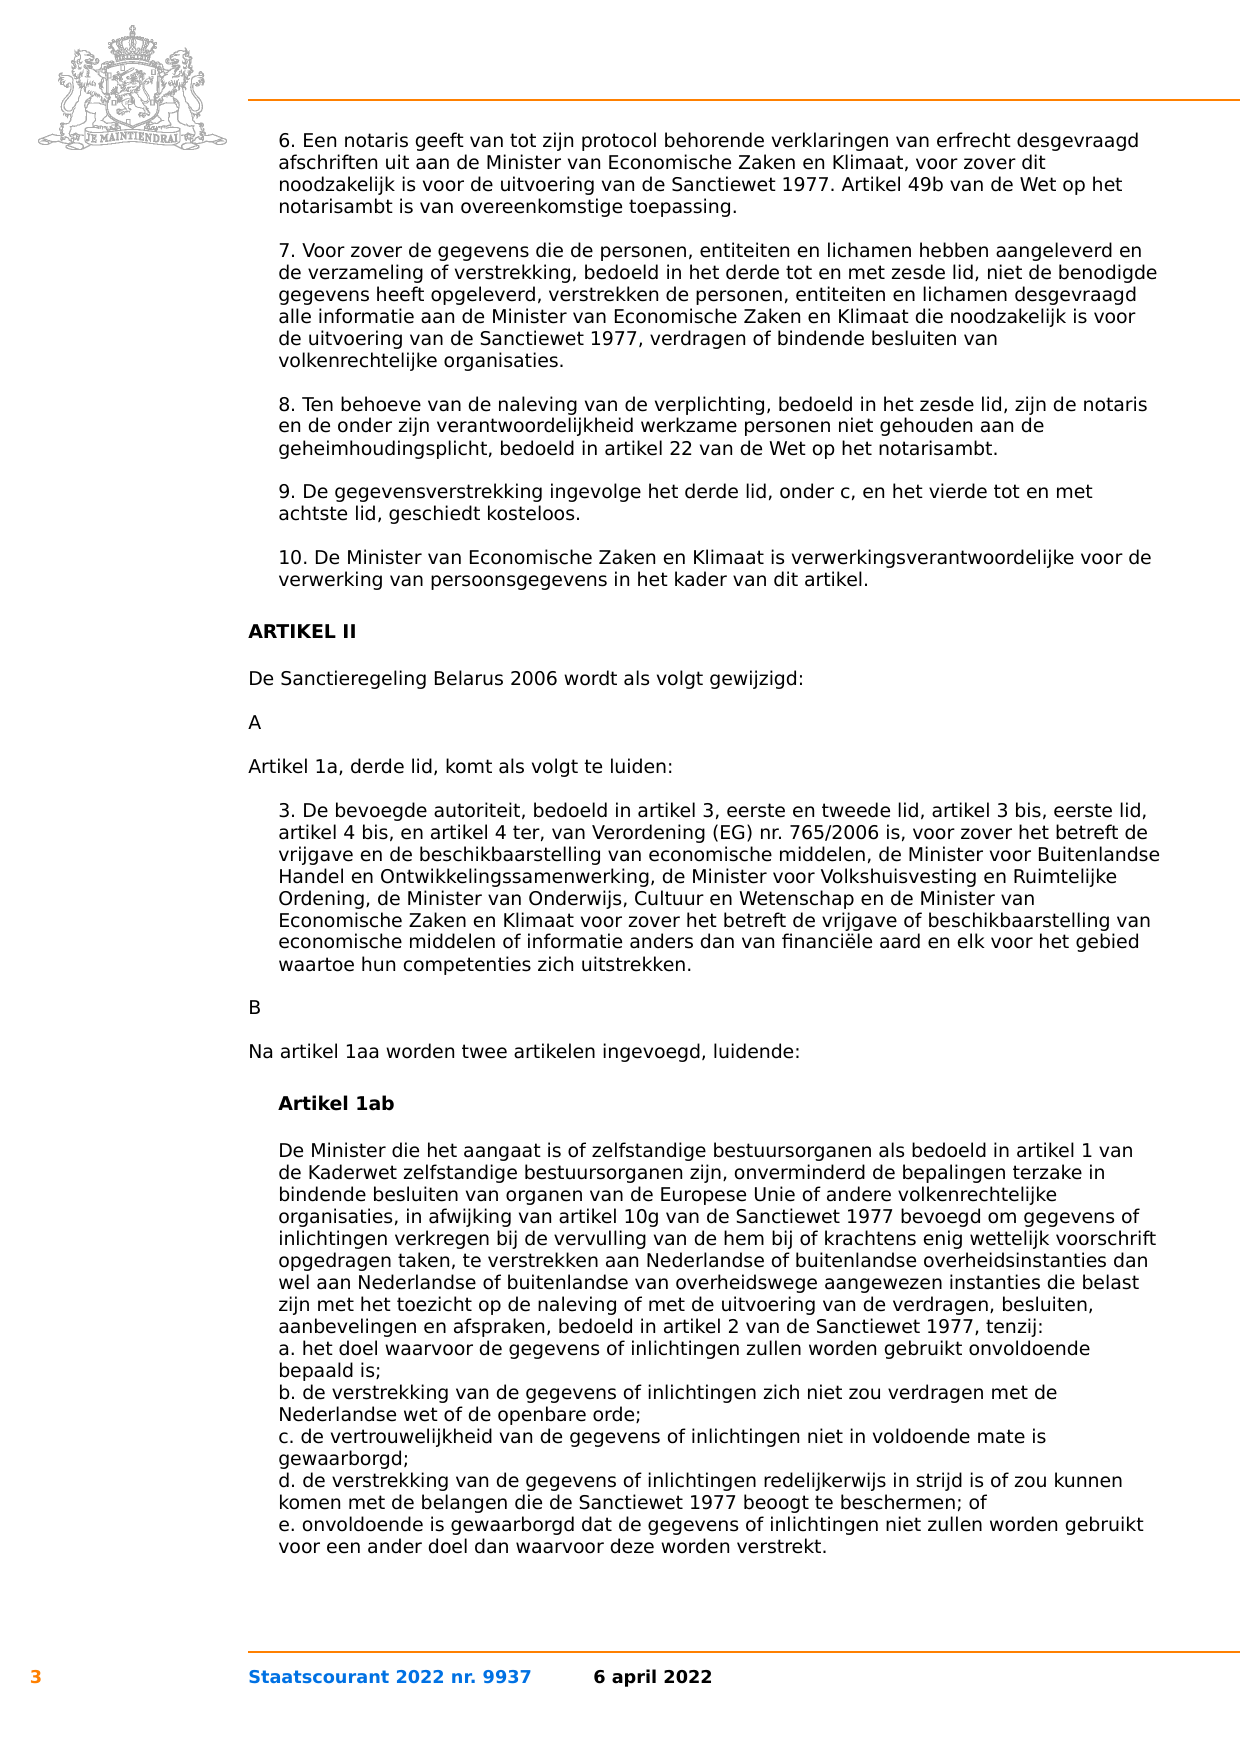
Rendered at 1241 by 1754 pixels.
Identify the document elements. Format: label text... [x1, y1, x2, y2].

text Na artikel 1aa worden twee artikelen ingevoegd, luidende: [248, 1041, 1163, 1063]
text 3. De bevoegde autoriteit, bedoeld in artikel 3, eerste en tweede lid, artikel 3 bis, eerste lid, artikel 4 bis, en artikel 4 ter, van Verordening (EG) nr. 765/2006 is, voor zover het betreft de vrijgave en de beschikbaarstelling van economische middelen, de Minister voor Buitenlandse Handel en Ontwikkelingssamenwerking, de Minister voor Volkshuisvesting en Ruimtelijke Ordening, de Minister van Onderwijs, Cultuur en Wetenschap en de Minister van Economische Zaken en Klimaat voor zover het betreft de vrijgave of beschikbaarstelling van economische middelen of informatie anders dan van financiële aard en elk voor het gebied waartoe hun competenties zich uitstrekken. [278, 799, 1163, 975]
text b. de verstrekking van de gegevens of inlichtingen zich niet zou verdragen met de Nederlandse wet of de openbare orde; [278, 1382, 1163, 1426]
text 10. De Minister van Economische Zaken en Klimaat is verwerkingsverantwoordelijke voor de verwerking van persoonsgegevens in het kader van dit artikel. [278, 547, 1163, 591]
text d. de verstrekking van de gegevens of inlichtingen redelijkerwijs in strijd is of zou kunnen komen met de belangen die de Sanctiewet 1977 beoogt te beschermen; of [278, 1470, 1163, 1514]
text 9. De gegevensverstrekking ingevolge het derde lid, onder c, en het vierde tot en met achtste lid, geschiedt kosteloos. [278, 481, 1163, 525]
text e. onvoldoende is gewaarborgd dat de gegevens of inlichtingen niet zullen worden gebruikt voor een ander doel dan waarvoor deze worden verstrekt. [278, 1514, 1163, 1558]
text 7. Voor zover de gegevens die de personen, entiteiten en lichamen hebben aangeleverd en de verzameling of verstrekking, bedoeld in het derde tot en met zesde lid, niet de benodigde gegevens heeft opgeleverd, verstrekken de personen, entiteiten en lichamen desgevraagd alle informatie aan de Minister van Economische Zaken en Klimaat die noodzakelijk is voor de uitvoering van de Sanctiewet 1977, verdragen of bindende besluiten van volkenrechtelijke organisaties. [278, 240, 1163, 372]
text 8. Ten behoeve van de naleving van de verplichting, bedoeld in het zesde lid, zijn de notaris en de onder zijn verantwoordelijkheid werkzame personen niet gehouden aan de geheimhoudingsplicht, bedoeld in artikel 22 van de Wet op het notarisambt. [278, 393, 1163, 459]
text De Minister die het aangaat is of zelfstandige bestuursorganen als bedoeld in artikel 1 van de Kaderwet zelfstandige bestuursorganen zijn, onverminderd de bepalingen terzake in bindende besluiten van organen van de Europese Unie of andere volkenrechtelijke organisaties, in afwijking van artikel 10g van de Sanctiewet 1977 bevoegd om gegevens of inlichtingen verkregen bij de vervulling van de hem bij of krachtens enig wettelijk voorschrift opgedragen taken, te verstrekken aan Nederlandse of buitenlandse overheidsinstanties dan wel aan Nederlandse of buitenlandse van overheidswege aangewezen instanties die belast zijn met het toezicht op de naleving of met de uitvoering van de verdragen, besluiten, aanbevelingen en afspraken, bedoeld in artikel 2 van de Sanctiewet 1977, tenzij: [278, 1140, 1163, 1338]
text Artikel 1a, derde lid, komt als volgt te luiden: [248, 756, 1163, 778]
text a. het doel waarvoor de gegevens of inlichtingen zullen worden gebruikt onvoldoende bepaald is; [278, 1338, 1163, 1382]
picture [38, 25, 227, 150]
text B [248, 997, 1163, 1019]
text A [248, 712, 1163, 734]
subtitle Artikel 1ab [278, 1093, 1163, 1115]
text 6. Een notaris geeft van tot zijn protocol behorende verklaringen van erfrecht desgevraagd afschriften uit aan de Minister van Economische Zaken en Klimaat, voor zover dit noodzakelijk is voor de uitvoering van de Sanctiewet 1977. Artikel 49b van de Wet op het notarisambt is van overeenkomstige toepassing. [278, 130, 1163, 218]
subtitle ARTIKEL II [248, 621, 1163, 643]
text De Sanctieregeling Belarus 2006 wordt als volgt gewijzigd: [248, 668, 1163, 690]
text c. de vertrouwelijkheid van de gegevens of inlichtingen niet in voldoende mate is gewaarborgd; [278, 1426, 1163, 1470]
